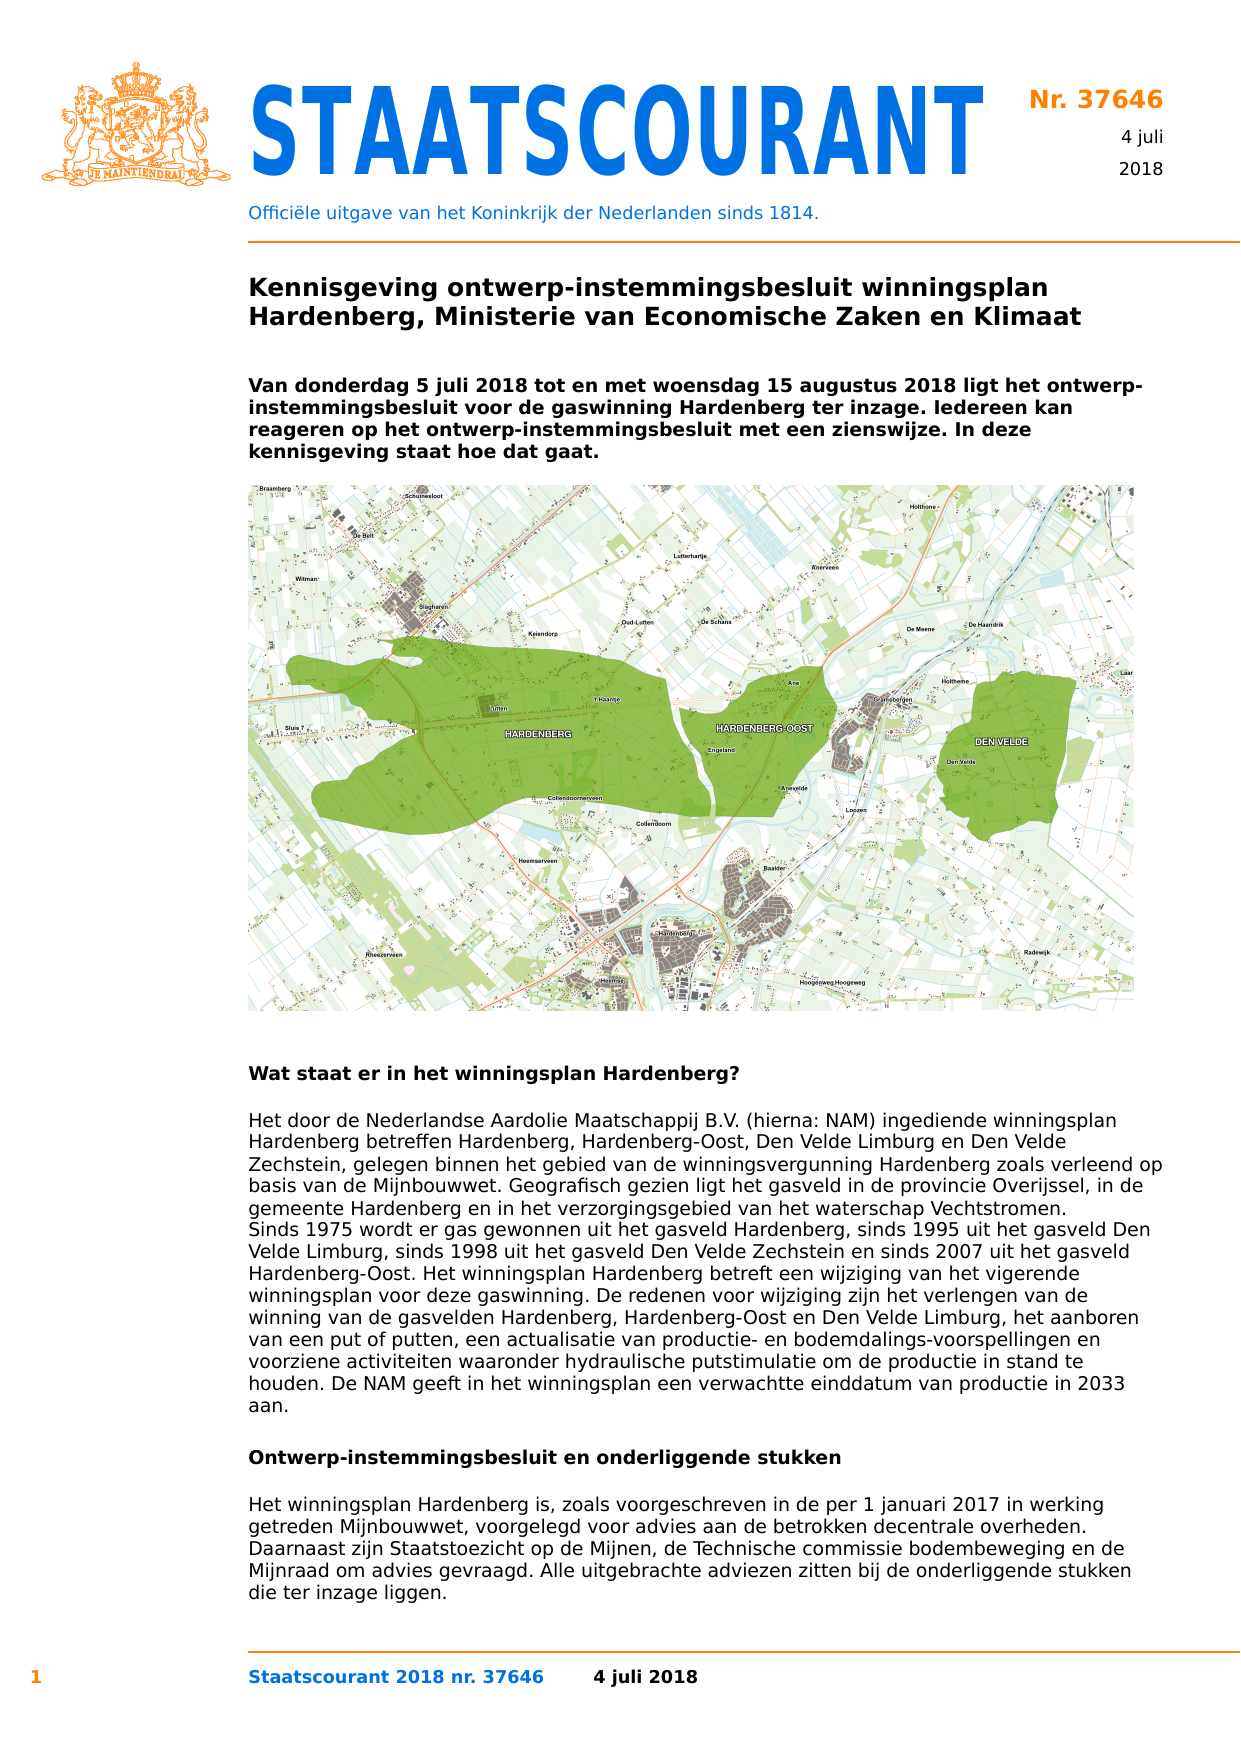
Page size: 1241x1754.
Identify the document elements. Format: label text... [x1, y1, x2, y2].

text Van donderdag 5 juli 2018 tot en met woensdag 15 augustus 2018 ligt het ontwerp-instemmingsbesluit voor de gaswinning Hardenberg ter inzage. Iedereen kan reageren op het ontwerp-instemmingsbesluit met een zienswijze. In deze kennisgeving staat hoe dat gaat. [248, 375, 1163, 463]
table_cell 4 juli [998, 121, 1240, 153]
table_header [25, 62, 248, 241]
table_cell 2018 [998, 153, 1240, 203]
text Het door de Nederlandse Aardolie Maatschappij B.V. (hierna: NAM) ingediende winningsplan Hardenberg betreffen Hardenberg, Hardenberg-Oost, Den Velde Limburg en Den Velde Zechstein, gelegen binnen het gebied van de winningsvergunning Hardenberg zoals verleend op basis van de Mijnbouwwet. Geografisch gezien ligt het gasveld in de provincie Overijssel, in de gemeente Hardenberg en in het verzorgingsgebied van het waterschap Vechtstromen. [248, 1109, 1163, 1219]
table_header Nr. 37646 [998, 62, 1240, 121]
subtitle Ontwerp-instemmingsbesluit en onderliggende stukken [248, 1447, 1163, 1469]
text Het winningsplan Hardenberg is, zoals voorgeschreven in de per 1 januari 2017 in werking getreden Mijnbouwwet, voorgelegd voor advies aan de betrokken decentrale overheden. Daarnaast zijn Staatstoezicht op de Mijnen, de Technische commissie bodembeweging en de Mijnraad om advies gevraagd. Alle uitgebrachte adviezen zitten bij de onderliggende stukken die ter inzage liggen. [248, 1494, 1163, 1604]
text Sinds 1975 wordt er gas gewonnen uit het gasveld Hardenberg, sinds 1995 uit het gasveld Den Velde Limburg, sinds 1998 uit het gasveld Den Velde Zechstein en sinds 2007 uit het gasveld Hardenberg-Oost. Het winningsplan Hardenberg betreft een wijziging van het vigerende winningsplan voor deze gaswinning. De redenen voor wijziging zijn het verlengen van de winning van de gasvelden Hardenberg, Hardenberg-Oost en Den Velde Limburg, het aanboren van een put of putten, een actualisatie van productie- en bodemdalings-voorspellingen en voorziene activiteiten waaronder hydraulische putstimulatie om de productie in stand te houden. De NAM geeft in het winningsplan een verwachtte einddatum van productie in 2033 aan. [248, 1219, 1163, 1417]
table_header STAATSCOURANT [248, 62, 998, 203]
subtitle Wat staat er in het winningsplan Hardenberg? [248, 1062, 1163, 1084]
picture [41, 62, 231, 186]
subtitle Kennisgeving ontwerp-instemmingsbesluit winningsplan Hardenberg, Ministerie van Economische Zaken en Klimaat [248, 273, 1163, 331]
picture [248, 485, 1134, 1011]
table_cell Officiële uitgave van het Koninkrijk der Nederlanden sinds 1814. [248, 203, 1240, 241]
